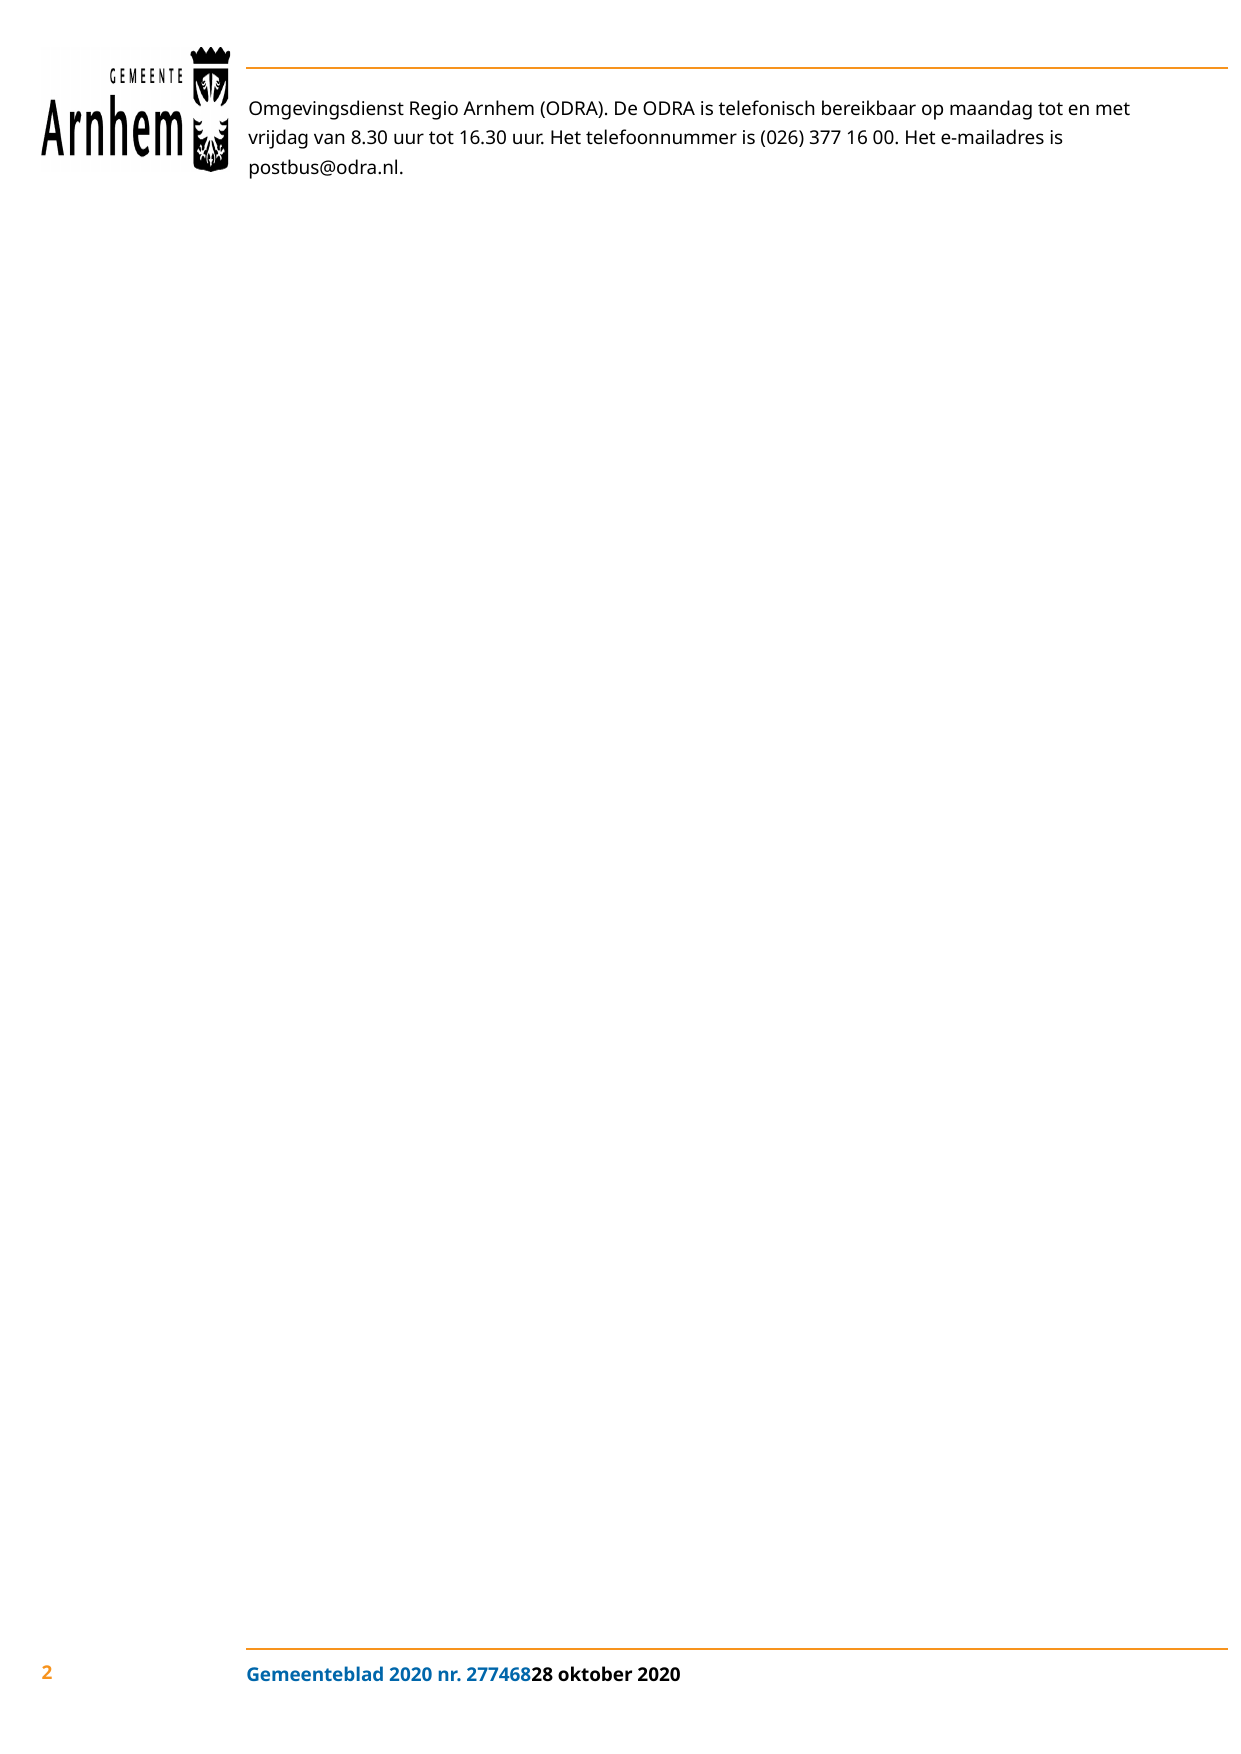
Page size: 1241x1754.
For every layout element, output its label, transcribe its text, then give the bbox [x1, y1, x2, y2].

picture [41, 47, 231, 172]
text Omgevingsdienst Regio Arnhem (ODRA). De ODRA is telefonisch bereikbaar op maandag tot en met vrijdag van 8.30 uur tot 16.30 uur. Het telefoonnummer is (026) 377 16 00. Het e-mailadres is postbus@odra.nl. [248, 95, 1152, 180]
